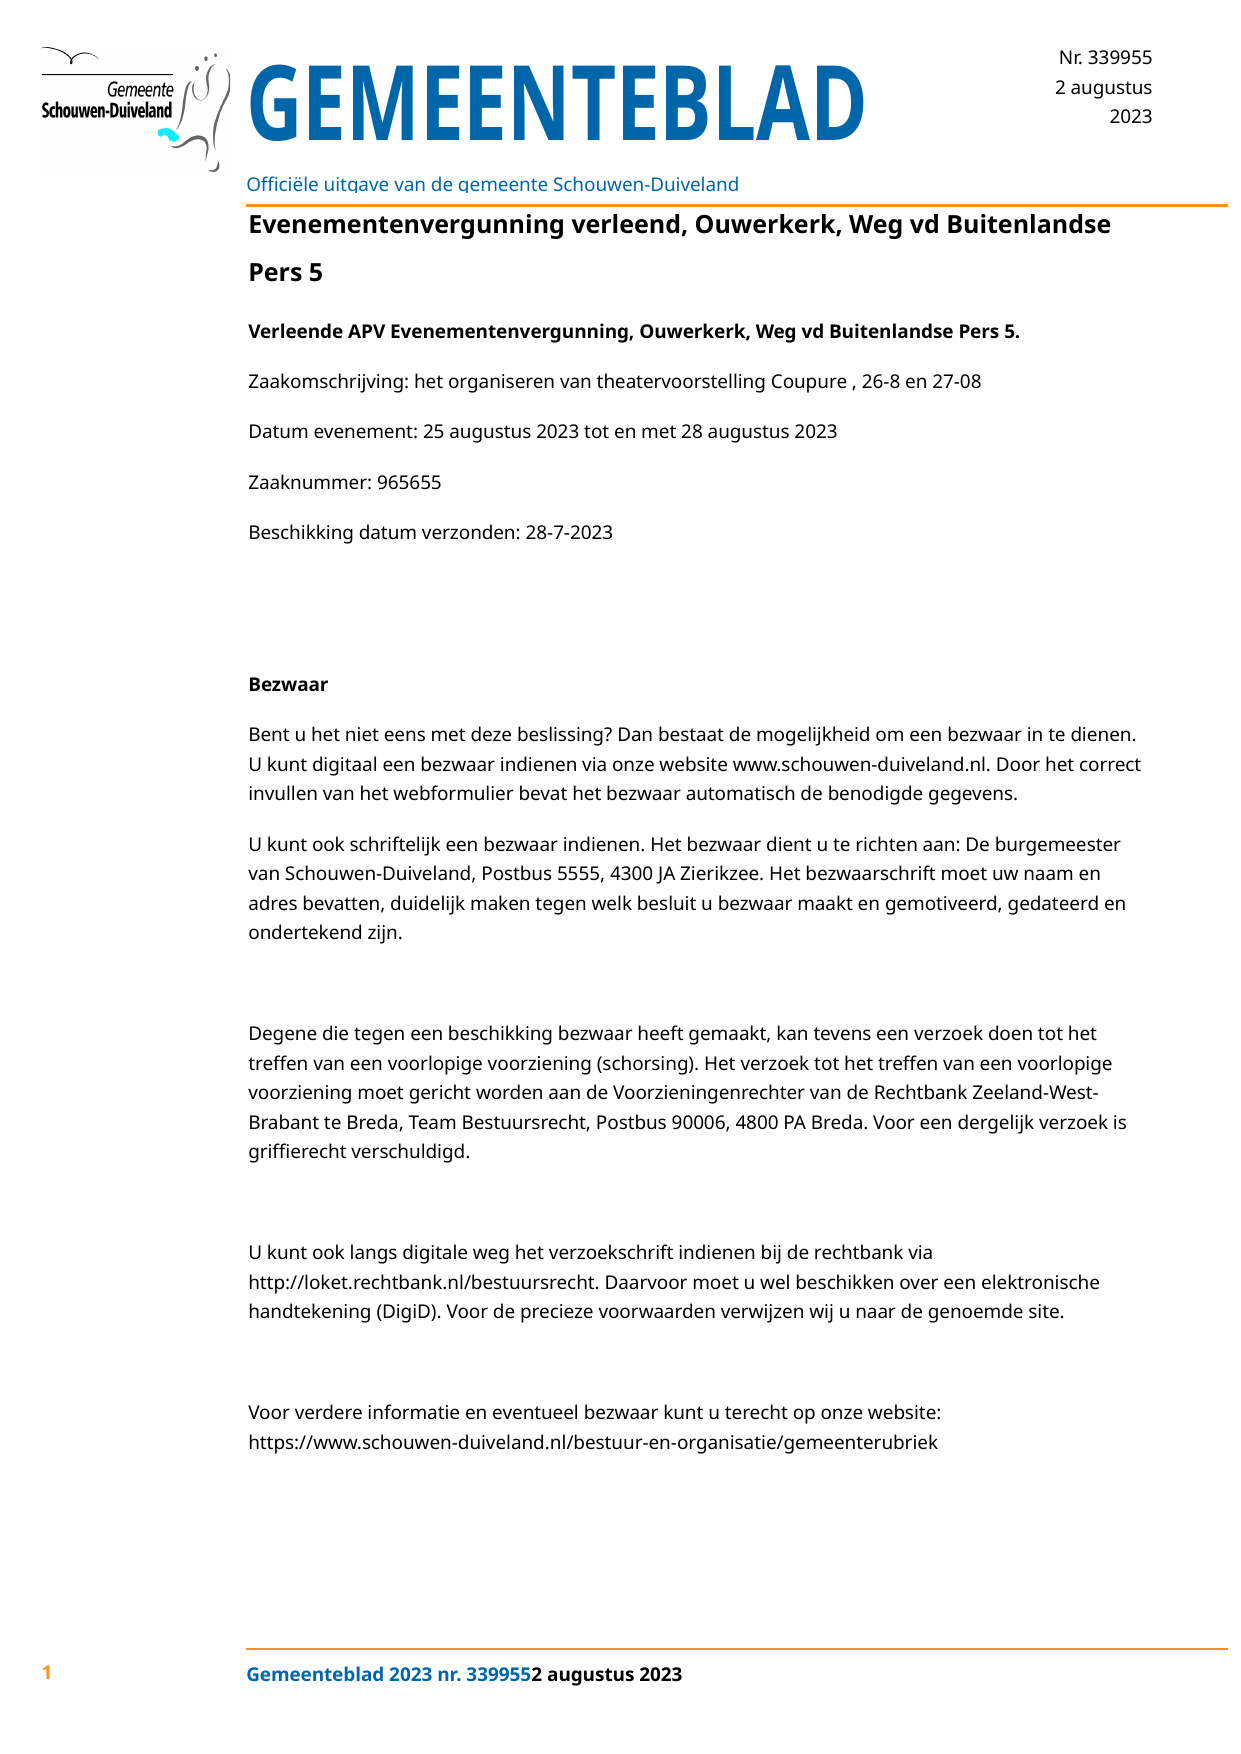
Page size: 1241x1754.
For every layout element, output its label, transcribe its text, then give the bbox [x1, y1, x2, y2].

text Bezwaar [248, 671, 1152, 697]
text U kunt ook langs digitale weg het verzoekschrift indienen bij de rechtbank via http://loket.rechtbank.nl/bestuursrecht. Daarvoor moet u wel beschikken over een elektronische handtekening (DigiD). Voor de precieze voorwaarden verwijzen wij u naar de genoemde site. [248, 1239, 1152, 1324]
text Bent u het niet eens met deze beslissing? Dan bestaat de mogelijkheid om een bezwaar in te dienen. U kunt digitaal een bezwaar indienen via onze website www.schouwen-duiveland.nl. Door het correct invullen van het webformulier bevat het bezwaar automatisch de benodigde gegevens. [248, 721, 1152, 806]
text Beschikking datum verzonden: 28-7-2023 [248, 519, 1152, 545]
text Verleende APV Evenementenvergunning, Ouwerkerk, Weg vd Buitenlandse Pers 5. [248, 318, 1152, 344]
picture [41, 47, 231, 172]
text U kunt ook schriftelijk een bezwaar indienen. Het bezwaar dient u te richten aan: De burgemeester van Schouwen-Duiveland, Postbus 5555, 4300 JA Zierikzee. Het bezwaarschrift moet uw naam en adres bevatten, duidelijk maken tegen welk besluit u bezwaar maakt en gemotiveerd, gedateerd en ondertekend zijn. [248, 831, 1152, 945]
text Voor verdere informatie en eventueel bezwaar kunt u terecht op onze website: https://www.schouwen-duiveland.nl/bestuur-en-organisatie/gemeenterubriek [248, 1399, 1152, 1455]
text Datum evenement: 25 augustus 2023 tot en met 28 augustus 2023 [248, 419, 1152, 444]
text Zaakomschrijving: het organiseren van theatervoorstelling Coupure , 26-8 en 27-08 [248, 368, 1152, 394]
text Zaaknummer: 965655 [248, 469, 1152, 495]
text Evenementenvergunning verleend, Ouwerkerk, Weg vd Buitenlandse Pers 5 [248, 207, 1152, 288]
text Degene die tegen een beschikking bezwaar heeft gemaakt, kan tevens een verzoek doen tot het treffen van een voorlopige voorziening (schorsing). Het verzoek tot het treffen van een voorlopige voorziening moet gericht worden aan de Voorzieningenrechter van de Rechtbank Zeeland-West-Brabant te Breda, Team Bestuursrecht, Postbus 90006, 4800 PA Breda. Voor een dergelijk verzoek is griffierecht verschuldigd. [248, 1020, 1152, 1164]
